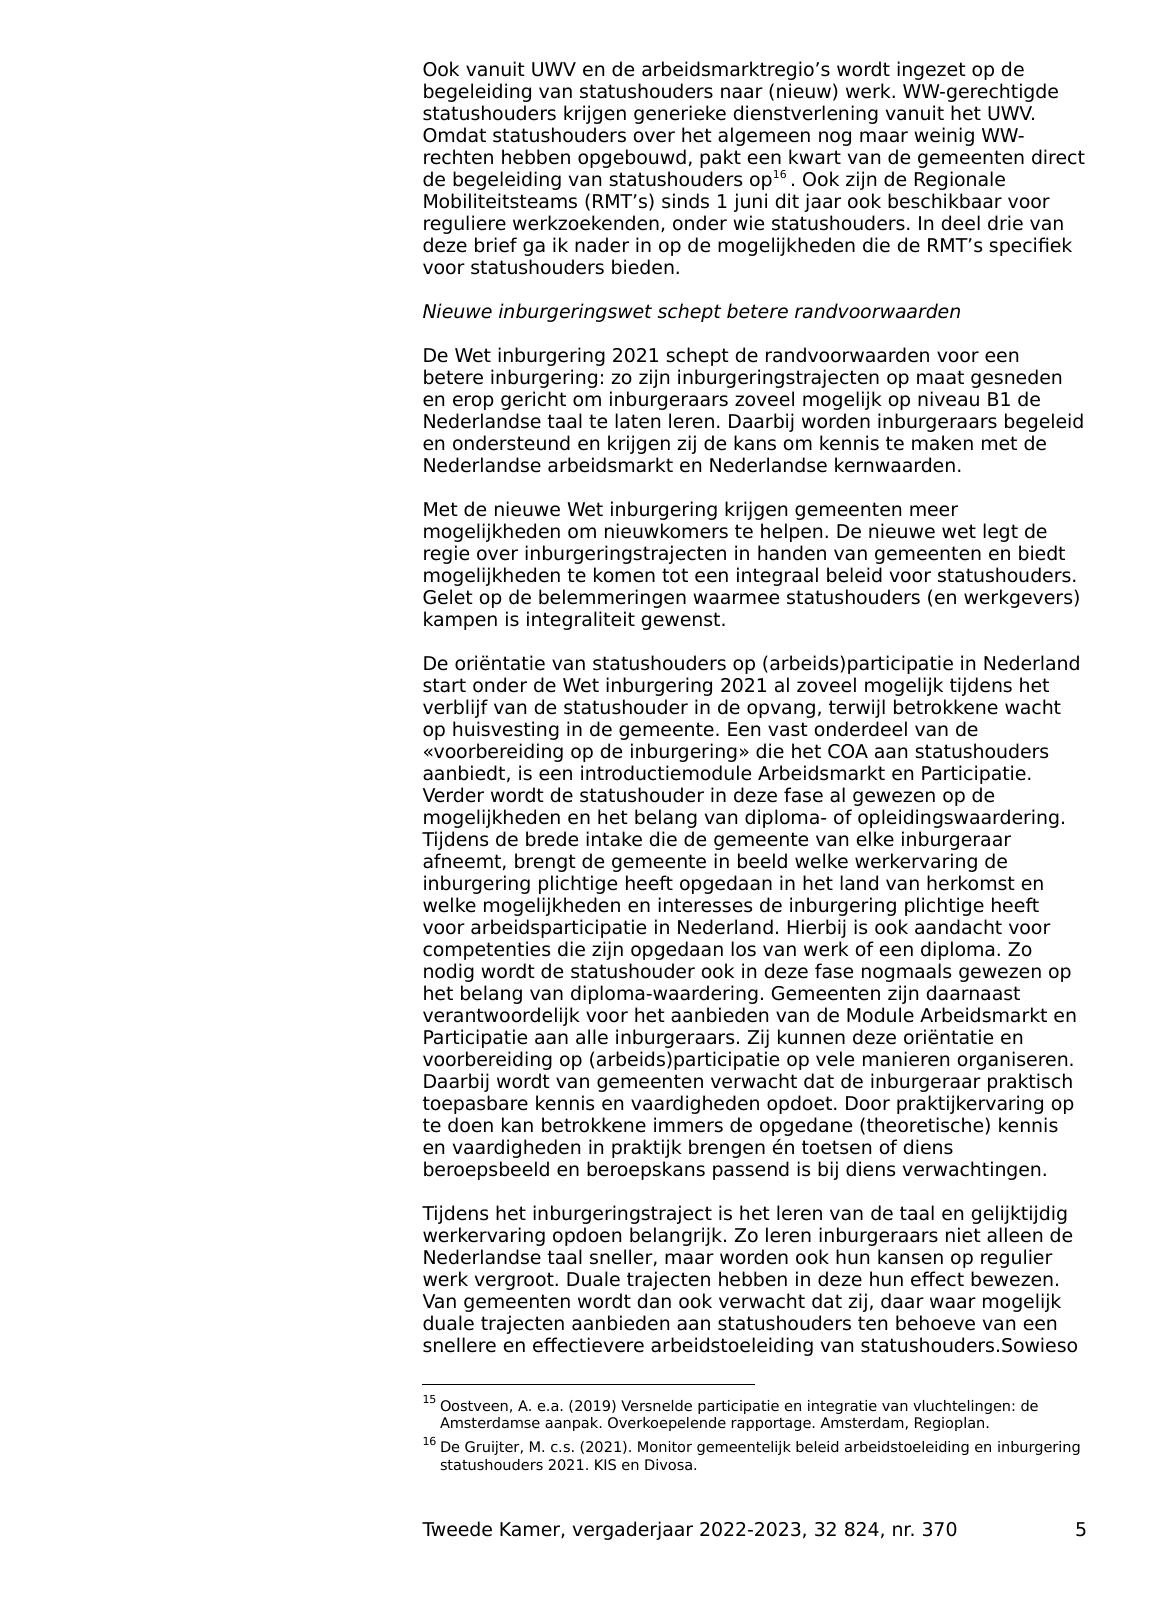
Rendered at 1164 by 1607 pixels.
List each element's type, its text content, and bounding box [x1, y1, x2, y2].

subtitle Nieuwe inburgeringswet schept betere randvoorwaarden [422, 301, 1087, 323]
text De Gruijter, M. c.s. (2021). Monitor gemeentelijk beleid arbeidstoeleiding en inburgering statushouders 2021. KIS en Divosa. [422, 1435, 1087, 1474]
text De oriëntatie van statushouders op (arbeids)participatie in Nederland start onder de Wet inburgering 2021 al zoveel mogelijk tijdens het verblijf van de statushouder in de opvang, terwijl betrokkene wacht op huisvesting in de gemeente. Een vast onderdeel van de «voorbereiding op de inburgering» die het COA aan statushouders aanbiedt, is een introductiemodule Arbeidsmarkt en Participatie. Verder wordt de statushouder in deze fase al gewezen op de mogelijkheden en het belang van diploma- of opleidingswaardering. Tijdens de brede intake die de gemeente van elke inburgeraar afneemt, brengt de gemeente in beeld welke werkervaring de inburgering plichtige heeft opgedaan in het land van herkomst en welke mogelijkheden en interesses de inburgering plichtige heeft voor arbeidsparticipatie in Nederland. Hierbij is ook aandacht voor competenties die zijn opgedaan los van werk of een diploma. Zo nodig wordt de statushouder ook in deze fase nogmaals gewezen op het belang van diploma-waardering. Gemeenten zijn daarnaast verantwoordelijk voor het aanbieden van de Module Arbeidsmarkt en Participatie aan alle inburgeraars. Zij kunnen deze oriëntatie en voorbereiding op (arbeids)participatie op vele manieren organiseren. Daarbij wordt van gemeenten verwacht dat de inburgeraar praktisch toepasbare kennis en vaardigheden opdoet. Door praktijkervaring op te doen kan betrokkene immers de opgedane (theoretische) kennis en vaardigheden in praktijk brengen én toetsen of diens beroepsbeeld en beroepskans passend is bij diens verwachtingen. [422, 653, 1087, 1181]
text De Wet inburgering 2021 schept de randvoorwaarden voor een betere inburgering: zo zijn inburgeringstrajecten op maat gesneden en erop gericht om inburgeraars zoveel mogelijk op niveau B1 de Nederlandse taal te laten leren. Daarbij worden inburgeraars begeleid en ondersteund en krijgen zij de kans om kennis te maken met de Nederlandse arbeidsmarkt en Nederlandse kernwaarden. [422, 345, 1087, 477]
text Met de nieuwe Wet inburgering krijgen gemeenten meer mogelijkheden om nieuwkomers te helpen. De nieuwe wet legt de regie over inburgeringstrajecten in handen van gemeenten en biedt mogelijkheden te komen tot een integraal beleid voor statushouders. Gelet op de belemmeringen waarmee statushouders (en werkgevers) kampen is integraliteit gewenst. [422, 499, 1087, 631]
text Oostveen, A. e.a. (2019) Versnelde participatie en integratie van vluchtelingen: de Amsterdamse aanpak. Overkoepelende rapportage. Amsterdam, Regioplan. [422, 1393, 1087, 1432]
text Tijdens het inburgeringstraject is het leren van de taal en gelijktijdig werkervaring opdoen belangrijk. Zo leren inburgeraars niet alleen de Nederlandse taal sneller, maar worden ook hun kansen op regulier werk vergroot. Duale trajecten hebben in deze hun effect bewezen. Van gemeenten wordt dan ook verwacht dat zij, daar waar mogelijk duale trajecten aanbieden aan statushouders ten behoeve van een snellere en effectievere arbeidstoeleiding van statushouders.Sowieso [422, 1203, 1087, 1357]
text Ook vanuit UWV en de arbeidsmarktregio’s wordt ingezet op de begeleiding van statushouders naar (nieuw) werk. WW-gerechtigde statushouders krijgen generieke dienstverlening vanuit het UWV. Omdat statushouders over het algemeen nog maar weinig WW-rechten hebben opgebouwd, pakt een kwart van de gemeenten direct de begeleiding van statushouders op. Ook zijn de Regionale Mobiliteitsteams (RMT’s) sinds 1 juni dit jaar ook beschikbaar voor reguliere werkzoekenden, onder wie statushouders. In deel drie van deze brief ga ik nader in op de mogelijkheden die de RMT’s specifiek voor statushouders bieden. [422, 59, 1087, 279]
